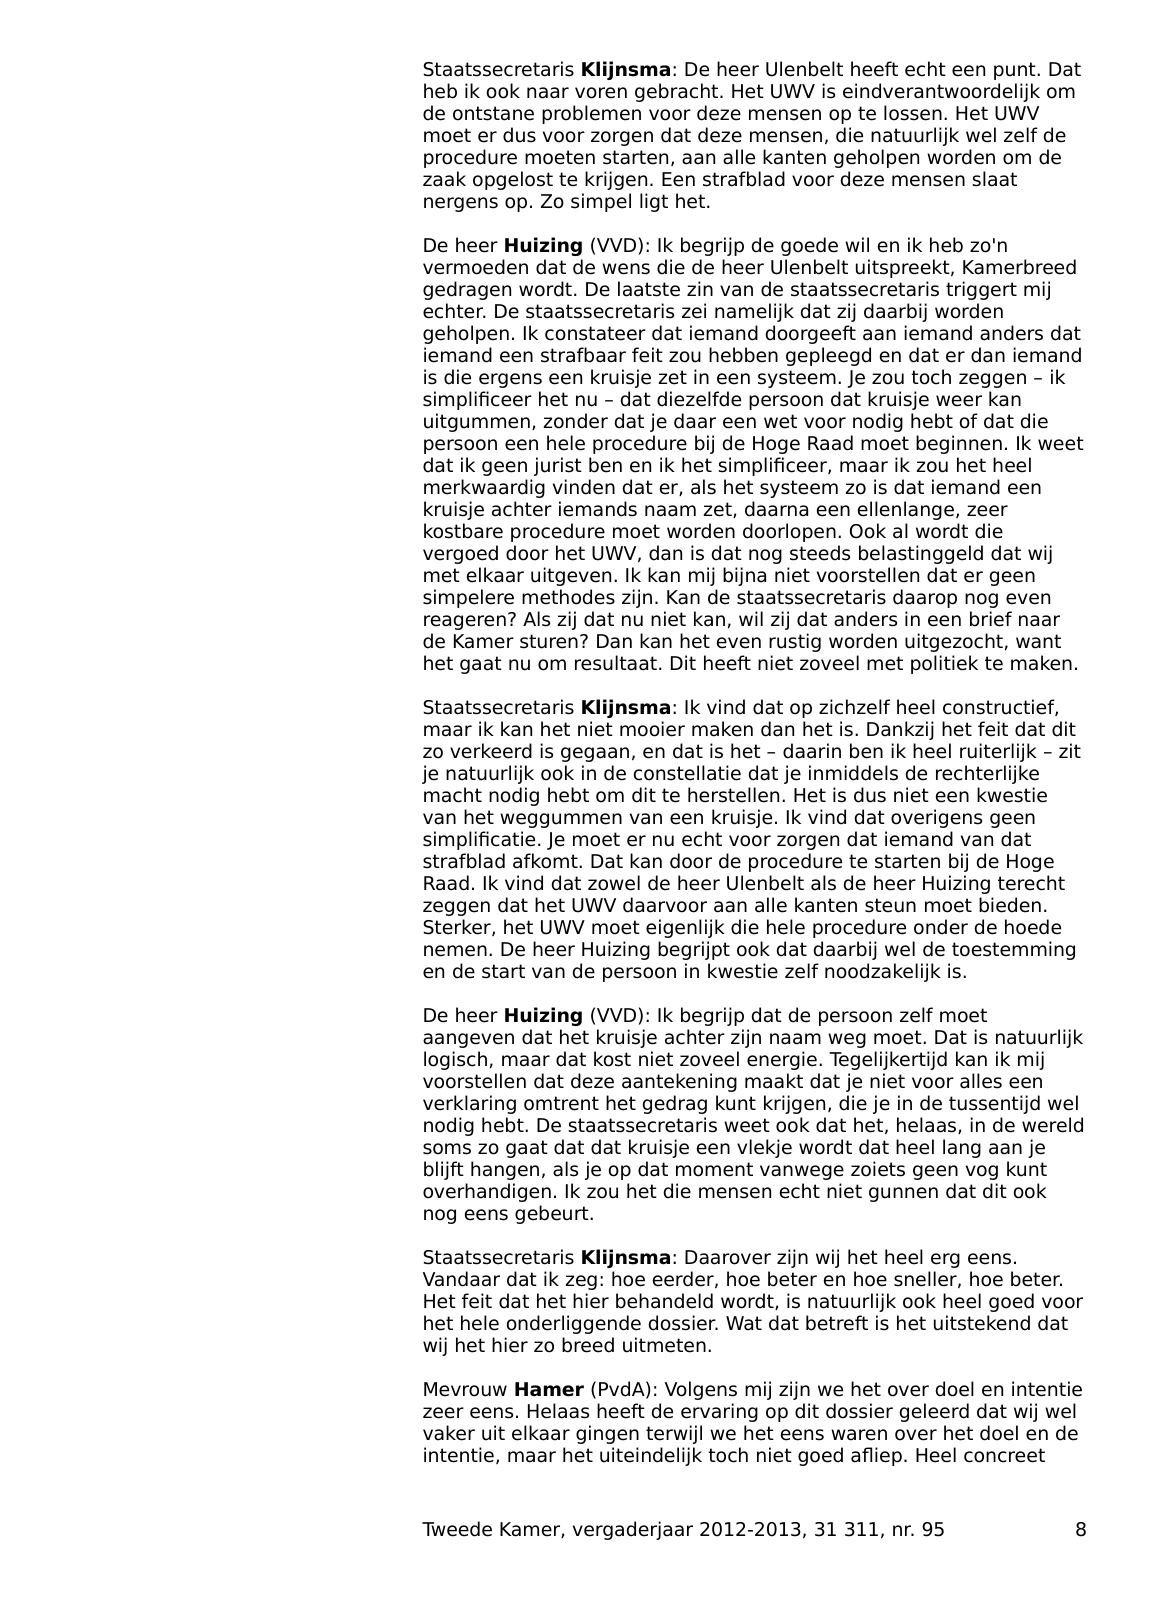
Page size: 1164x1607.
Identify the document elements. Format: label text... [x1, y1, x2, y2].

text Staatssecretaris Klijnsma: De heer Ulenbelt heeft echt een punt. Dat heb ik ook naar voren gebracht. Het UWV is eindverantwoordelijk om de ontstane problemen voor deze mensen op te lossen. Het UWV moet er dus voor zorgen dat deze mensen, die natuurlijk wel zelf de procedure moeten starten, aan alle kanten geholpen worden om de zaak opgelost te krijgen. Een strafblad voor deze mensen slaat nergens op. Zo simpel ligt het. [422, 59, 1087, 213]
text De heer Huizing (VVD): Ik begrijp de goede wil en ik heb zo'n vermoeden dat de wens die de heer Ulenbelt uitspreekt, Kamerbreed gedragen wordt. De laatste zin van de staatssecretaris triggert mij echter. De staatssecretaris zei namelijk dat zij daarbij worden geholpen. Ik constateer dat iemand doorgeeft aan iemand anders dat iemand een strafbaar feit zou hebben gepleegd en dat er dan iemand is die ergens een kruisje zet in een systeem. Je zou toch zeggen – ik simplificeer het nu – dat diezelfde persoon dat kruisje weer kan uitgummen, zonder dat je daar een wet voor nodig hebt of dat die persoon een hele procedure bij de Hoge Raad moet beginnen. Ik weet dat ik geen jurist ben en ik het simplificeer, maar ik zou het heel merkwaardig vinden dat er, als het systeem zo is dat iemand een kruisje achter iemands naam zet, daarna een ellenlange, zeer kostbare procedure moet worden doorlopen. Ook al wordt die vergoed door het UWV, dan is dat nog steeds belastinggeld dat wij met elkaar uitgeven. Ik kan mij bijna niet voorstellen dat er geen simpelere methodes zijn. Kan de staatssecretaris daarop nog even reageren? Als zij dat nu niet kan, wil zij dat anders in een brief naar de Kamer sturen? Dan kan het even rustig worden uitgezocht, want het gaat nu om resultaat. Dit heeft niet zoveel met politiek te maken. [422, 235, 1087, 675]
text Staatssecretaris Klijnsma: Ik vind dat op zichzelf heel constructief, maar ik kan het niet mooier maken dan het is. Dankzij het feit dat dit zo verkeerd is gegaan, en dat is het – daarin ben ik heel ruiterlijk – zit je natuurlijk ook in de constellatie dat je inmiddels de rechterlijke macht nodig hebt om dit te herstellen. Het is dus niet een kwestie van het weggummen van een kruisje. Ik vind dat overigens geen simplificatie. Je moet er nu echt voor zorgen dat iemand van dat strafblad afkomt. Dat kan door de procedure te starten bij de Hoge Raad. Ik vind dat zowel de heer Ulenbelt als de heer Huizing terecht zeggen dat het UWV daarvoor aan alle kanten steun moet bieden. Sterker, het UWV moet eigenlijk die hele procedure onder de hoede nemen. De heer Huizing begrijpt ook dat daarbij wel de toestemming en de start van de persoon in kwestie zelf noodzakelijk is. [422, 697, 1087, 983]
text Mevrouw Hamer (PvdA): Volgens mij zijn we het over doel en intentie zeer eens. Helaas heeft de ervaring op dit dossier geleerd dat wij wel vaker uit elkaar gingen terwijl we het eens waren over het doel en de intentie, maar het uiteindelijk toch niet goed afliep. Heel concreet [422, 1379, 1087, 1467]
text De heer Huizing (VVD): Ik begrijp dat de persoon zelf moet aangeven dat het kruisje achter zijn naam weg moet. Dat is natuurlijk logisch, maar dat kost niet zoveel energie. Tegelijkertijd kan ik mij voorstellen dat deze aantekening maakt dat je niet voor alles een verklaring omtrent het gedrag kunt krijgen, die je in de tussentijd wel nodig hebt. De staatssecretaris weet ook dat het, helaas, in de wereld soms zo gaat dat dat kruisje een vlekje wordt dat heel lang aan je blijft hangen, als je op dat moment vanwege zoiets geen vog kunt overhandigen. Ik zou het die mensen echt niet gunnen dat dit ook nog eens gebeurt. [422, 1005, 1087, 1224]
text Staatssecretaris Klijnsma: Daarover zijn wij het heel erg eens. Vandaar dat ik zeg: hoe eerder, hoe beter en hoe sneller, hoe beter. Het feit dat het hier behandeld wordt, is natuurlijk ook heel goed voor het hele onderliggende dossier. Wat dat betreft is het uitstekend dat wij het hier zo breed uitmeten. [422, 1247, 1087, 1357]
